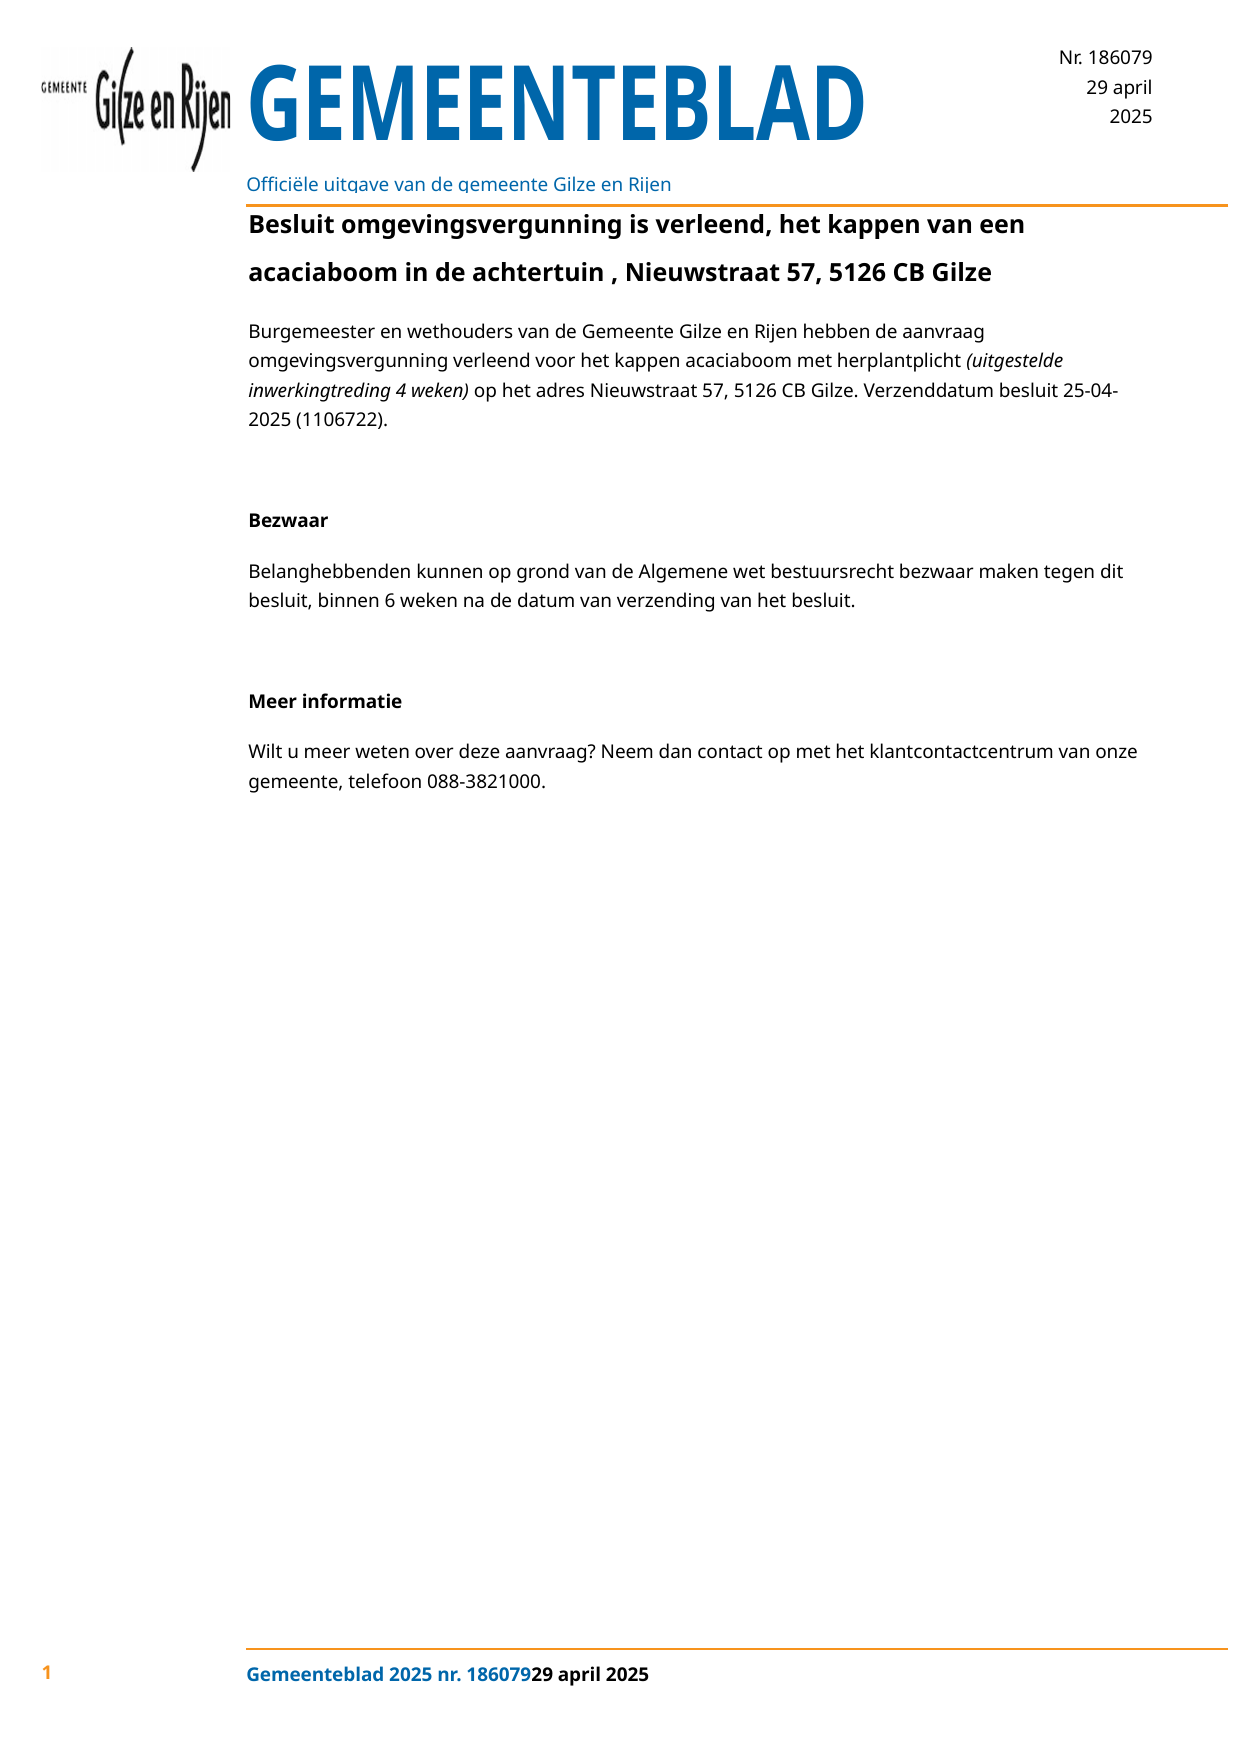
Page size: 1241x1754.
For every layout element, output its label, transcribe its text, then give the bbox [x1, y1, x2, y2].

picture [41, 47, 231, 172]
text Burgemeester en wethouders van de Gemeente Gilze en Rijen hebben de aanvraag omgevingsvergunning verleend voor het kappen acaciaboom met herplantplicht (uitgestelde inwerkingtreding 4 weken) op het adres Nieuwstraat 57, 5126 CB Gilze. Verzenddatum besluit 25-04-2025 (1106722). [248, 318, 1152, 432]
text Bezwaar [248, 507, 1152, 533]
text Besluit omgevingsvergunning is verleend, het kappen van een acaciaboom in de achtertuin , Nieuwstraat 57, 5126 CB Gilze [248, 207, 1152, 288]
text Wilt u meer weten over deze aanvraag? Neem dan contact op met het klantcontactcentrum van onze gemeente, telefoon 088-3821000. [248, 739, 1152, 794]
text Meer informatie [248, 688, 1152, 714]
text Belanghebbenden kunnen op grond van de Algemene wet bestuursrecht bezwaar maken tegen dit besluit, binnen 6 weken na de datum van verzending van het besluit. [248, 558, 1152, 613]
